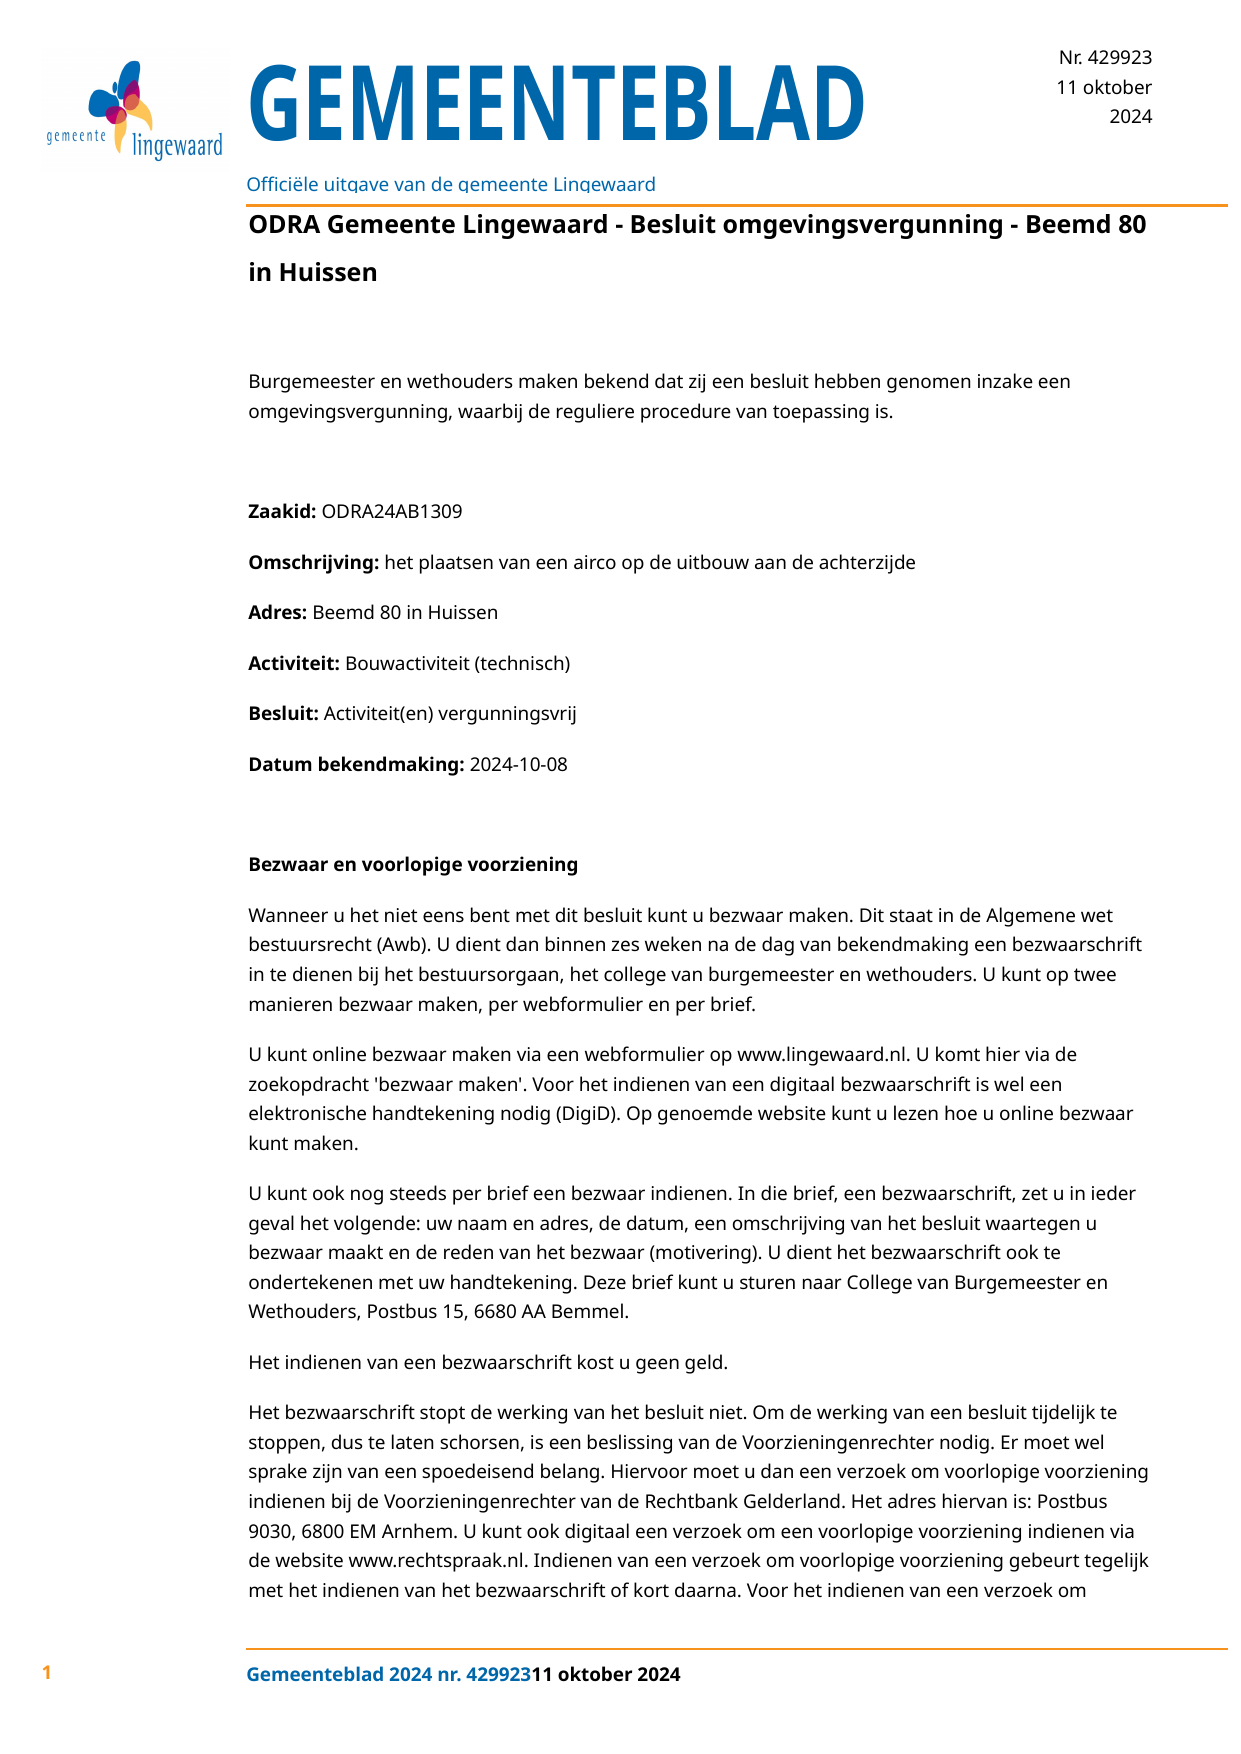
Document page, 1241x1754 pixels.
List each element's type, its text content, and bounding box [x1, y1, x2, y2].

text Omschrijving: het plaatsen van een airco op de uitbouw aan de achterzijde [248, 549, 1152, 575]
text U kunt online bezwaar maken via een webformulier op www.lingewaard.nl. U komt hier via de zoekopdracht 'bezwaar maken'. Voor het indienen van een digitaal bezwaarschrift is wel een elektronische handtekening nodig (DigiD). Op genoemde website kunt u lezen hoe u online bezwaar kunt maken. [248, 1041, 1152, 1156]
text Besluit: Activiteit(en) vergunningsvrij [248, 700, 1152, 726]
text Bezwaar en voorlopige voorziening [248, 852, 1152, 877]
text Datum bekendmaking: 2024-10-08 [248, 751, 1152, 777]
text Activiteit: Bouwactiviteit (technisch) [248, 650, 1152, 676]
text Zaakid: ODRA24AB1309 [248, 499, 1152, 524]
picture [41, 47, 231, 172]
text ODRA Gemeente Lingewaard - Besluit omgevingsvergunning - Beemd 80 in Huissen [248, 207, 1152, 288]
text Wanneer u het niet eens bent met dit besluit kunt u bezwaar maken. Dit staat in de Algemene wet bestuursrecht (Awb). U dient dan binnen zes weken na de dag van bekendmaking een bezwaarschrift in te dienen bij het bestuursorgaan, het college van burgemeester en wethouders. U kunt op twee manieren bezwaar maken, per webformulier en per brief. [248, 902, 1152, 1017]
text U kunt ook nog steeds per brief een bezwaar indienen. In die brief, een bezwaarschrift, zet u in ieder geval het volgende: uw naam en adres, de datum, een omschrijving van het besluit waartegen u bezwaar maakt en de reden van het bezwaar (motivering). U dient het bezwaarschrift ook te ondertekenen met uw handtekening. Deze brief kunt u sturen naar College van Burgemeester en Wethouders, Postbus 15, 6680 AA Bemmel. [248, 1180, 1152, 1324]
text Adres: Beemd 80 in Huissen [248, 599, 1152, 625]
text Het bezwaarschrift stopt de werking van het besluit niet. Om de werking van een besluit tijdelijk te stoppen, dus te laten schorsen, is een beslissing van de Voorzieningenrechter nodig. Er moet wel sprake zijn van een spoedeisend belang. Hiervoor moet u dan een verzoek om voorlopige voorziening indienen bij de Voorzieningenrechter van de Rechtbank Gelderland. Het adres hiervan is: Postbus 9030, 6800 EM Arnhem. U kunt ook digitaal een verzoek om een voorlopige voorziening indienen via de website www.rechtspraak.nl. Indienen van een verzoek om voorlopige voorziening gebeurt tegelijk met het indienen van het bezwaarschrift of kort daarna. Voor het indienen van een verzoek om [248, 1399, 1152, 1603]
text Burgemeester en wethouders maken bekend dat zij een besluit hebben genomen inzake een omgevingsvergunning, waarbij de reguliere procedure van toepassing is. [248, 368, 1152, 424]
text Het indienen van een bezwaarschrift kost u geen geld. [248, 1349, 1152, 1375]
